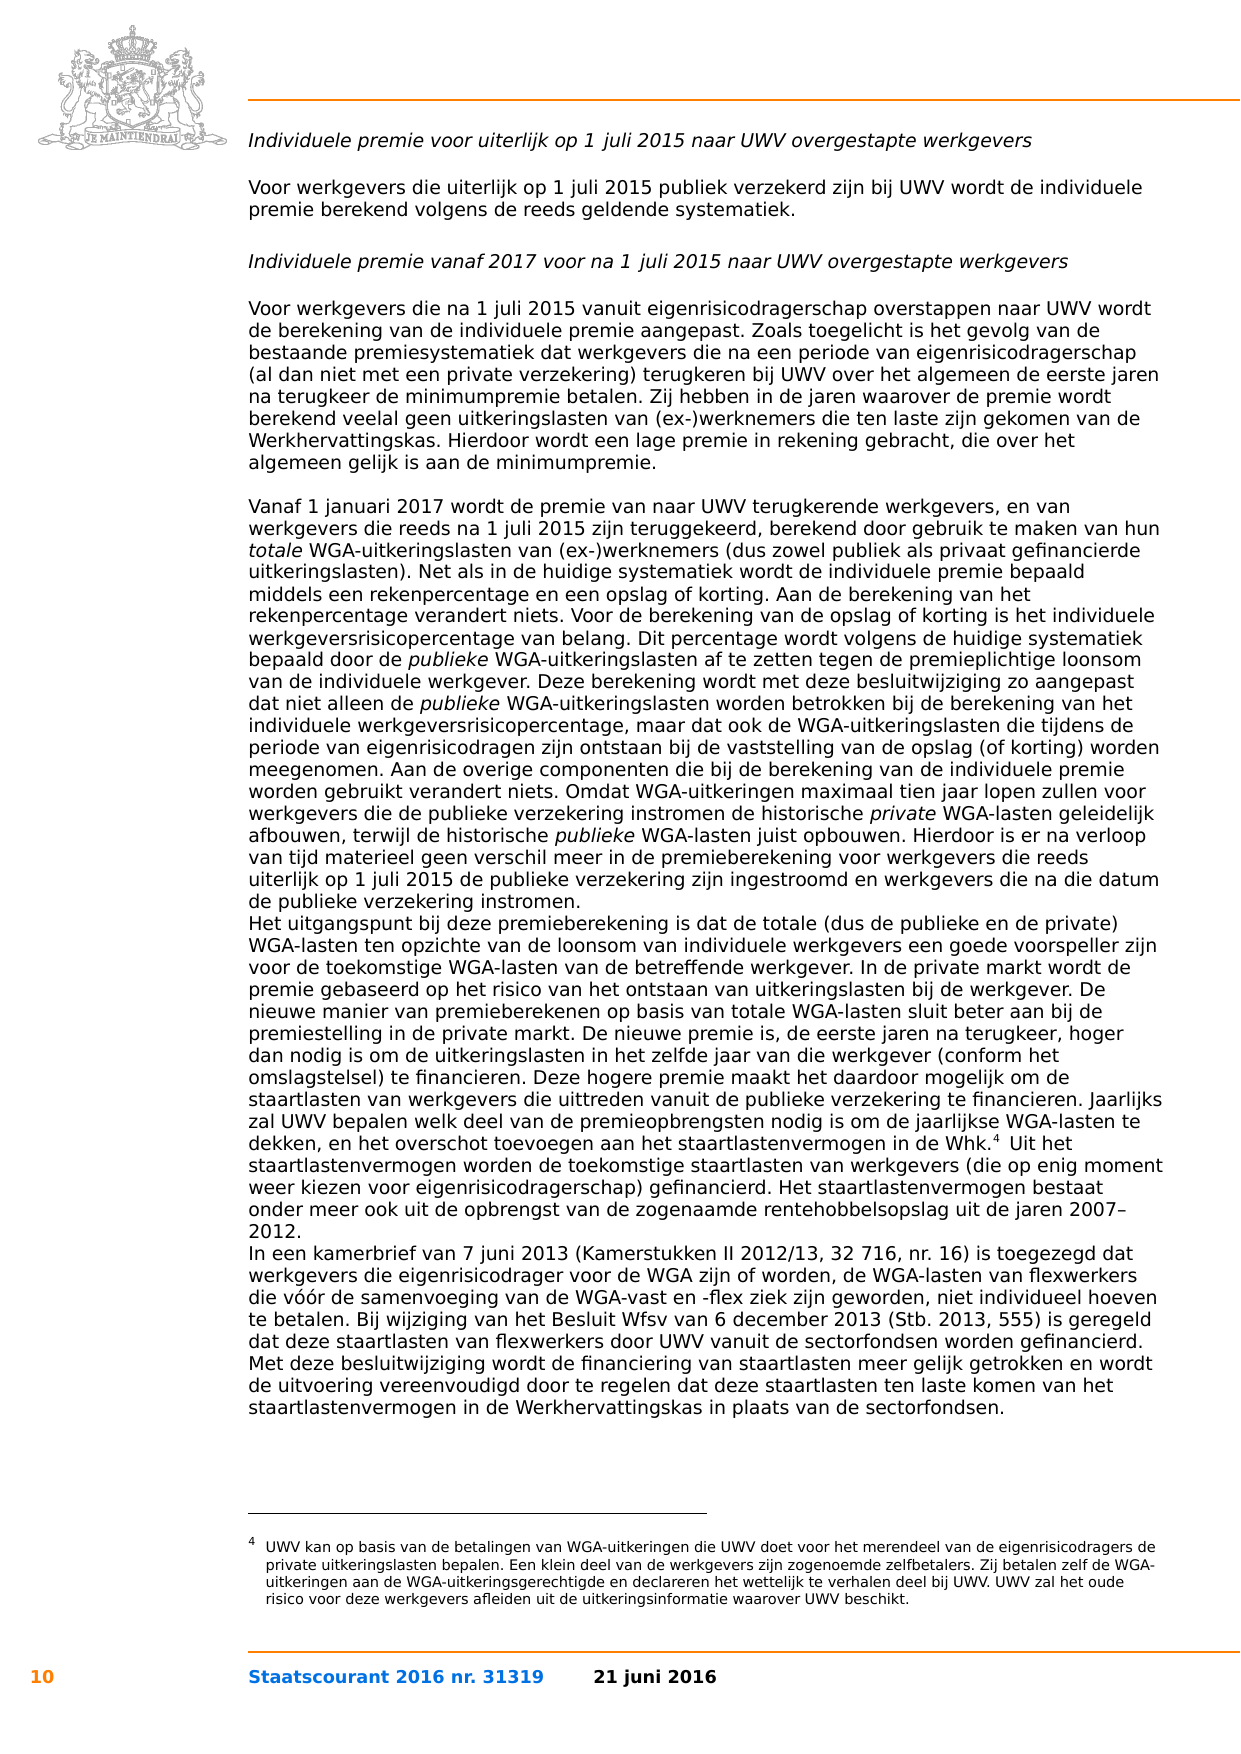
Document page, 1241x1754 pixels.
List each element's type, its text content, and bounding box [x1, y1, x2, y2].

text Vanaf 1 januari 2017 wordt de premie van naar UWV terugkerende werkgevers, en van werkgevers die reeds na 1 juli 2015 zijn teruggekeerd, berekend door gebruik te maken van hun totale WGA-uitkeringslasten van (ex-)werknemers (dus zowel publiek als privaat gefinancierde uitkeringslasten). Net als in de huidige systematiek wordt de individuele premie bepaald middels een rekenpercentage en een opslag of korting. Aan de berekening van het rekenpercentage verandert niets. Voor de berekening van de opslag of korting is het individuele werkgeversrisicopercentage van belang. Dit percentage wordt volgens de huidige systematiek bepaald door de publieke WGA-uitkeringslasten af te zetten tegen de premieplichtige loonsom van de individuele werkgever. Deze berekening wordt met deze besluitwijziging zo aangepast dat niet alleen de publieke WGA-uitkeringslasten worden betrokken bij de berekening van het individuele werkgeversrisicopercentage, maar dat ook de WGA-uitkeringslasten die tijdens de periode van eigenrisicodragen zijn ontstaan bij de vaststelling van de opslag (of korting) worden meegenomen. Aan de overige componenten die bij de berekening van de individuele premie worden gebruikt verandert niets. Omdat WGA-uitkeringen maximaal tien jaar lopen zullen voor werkgevers die de publieke verzekering instromen de historische private WGA-lasten geleidelijk afbouwen, terwijl de historische publieke WGA-lasten juist opbouwen. Hierdoor is er na verloop van tijd materieel geen verschil meer in de premieberekening voor werkgevers die reeds uiterlijk op 1 juli 2015 de publieke verzekering zijn ingestroomd en werkgevers die na die datum de publieke verzekering instromen. [248, 496, 1163, 913]
text Het uitgangspunt bij deze premieberekening is dat de totale (dus de publieke en de private) WGA-lasten ten opzichte van de loonsom van individuele werkgevers een goede voorspeller zijn voor de toekomstige WGA-lasten van de betreffende werkgever. In de private markt wordt de premie gebaseerd op het risico van het ontstaan van uitkeringslasten bij de werkgever. De nieuwe manier van premieberekenen op basis van totale WGA-lasten sluit beter aan bij de premiestelling in de private markt. De nieuwe premie is, de eerste jaren na terugkeer, hoger dan nodig is om de uitkeringslasten in het zelfde jaar van die werkgever (conform het omslagstelsel) te financieren. Deze hogere premie maakt het daardoor mogelijk om de staartlasten van werkgevers die uittreden vanuit de publieke verzekering te financieren. Jaarlijks zal UWV bepalen welk deel van de premieopbrengsten nodig is om de jaarlijkse WGA-lasten te dekken, en het overschot toevoegen aan het staartlastenvermogen in de Whk. Uit het staartlastenvermogen worden de toekomstige staartlasten van werkgevers (die op enig moment weer kiezen voor eigenrisicodragerschap) gefinancierd. Het staartlastenvermogen bestaat onder meer ook uit de opbrengst van de zogenaamde rentehobbelsopslag uit de jaren 2007–2012. [248, 913, 1163, 1243]
text UWV kan op basis van de betalingen van WGA-uitkeringen die UWV doet voor het merendeel van de eigenrisicodragers de private uitkeringslasten bepalen. Een klein deel van de werkgevers zijn zogenoemde zelfbetalers. Zij betalen zelf de WGA-uitkeringen aan de WGA-uitkeringsgerechtigde en declareren het wettelijk te verhalen deel bij UWV. UWV zal het oude risico voor deze werkgevers afleiden uit de uitkeringsinformatie waarover UWV beschikt. [248, 1535, 1163, 1608]
picture [38, 25, 227, 150]
text Voor werkgevers die uiterlijk op 1 juli 2015 publiek verzekerd zijn bij UWV wordt de individuele premie berekend volgens de reeds geldende systematiek. [248, 177, 1163, 221]
subtitle Individuele premie vanaf 2017 voor na 1 juli 2015 naar UWV overgestapte werkgevers [248, 251, 1163, 273]
text Voor werkgevers die na 1 juli 2015 vanuit eigenrisicodragerschap overstappen naar UWV wordt de berekening van de individuele premie aangepast. Zoals toegelicht is het gevolg van de bestaande premiesystematiek dat werkgevers die na een periode van eigenrisicodragerschap (al dan niet met een private verzekering) terugkeren bij UWV over het algemeen de eerste jaren na terugkeer de minimumpremie betalen. Zij hebben in de jaren waarover de premie wordt berekend veelal geen uitkeringslasten van (ex-)werknemers die ten laste zijn gekomen van de Werkhervattingskas. Hierdoor wordt een lage premie in rekening gebracht, die over het algemeen gelijk is aan de minimumpremie. [248, 298, 1163, 474]
subtitle Individuele premie voor uiterlijk op 1 juli 2015 naar UWV overgestapte werkgevers [248, 130, 1163, 152]
text In een kamerbrief van 7 juni 2013 (Kamerstukken II 2012/13, 32 716, nr. 16) is toegezegd dat werkgevers die eigenrisicodrager voor de WGA zijn of worden, de WGA-lasten van flexwerkers die vóór de samenvoeging van de WGA-vast en -flex ziek zijn geworden, niet individueel hoeven te betalen. Bij wijziging van het Besluit Wfsv van 6 december 2013 (Stb. 2013, 555) is geregeld dat deze staartlasten van flexwerkers door UWV vanuit de sectorfondsen worden gefinancierd. Met deze besluitwijziging wordt de financiering van staartlasten meer gelijk getrokken en wordt de uitvoering vereenvoudigd door te regelen dat deze staartlasten ten laste komen van het staartlastenvermogen in de Werkhervattingskas in plaats van de sectorfondsen. [248, 1243, 1163, 1419]
